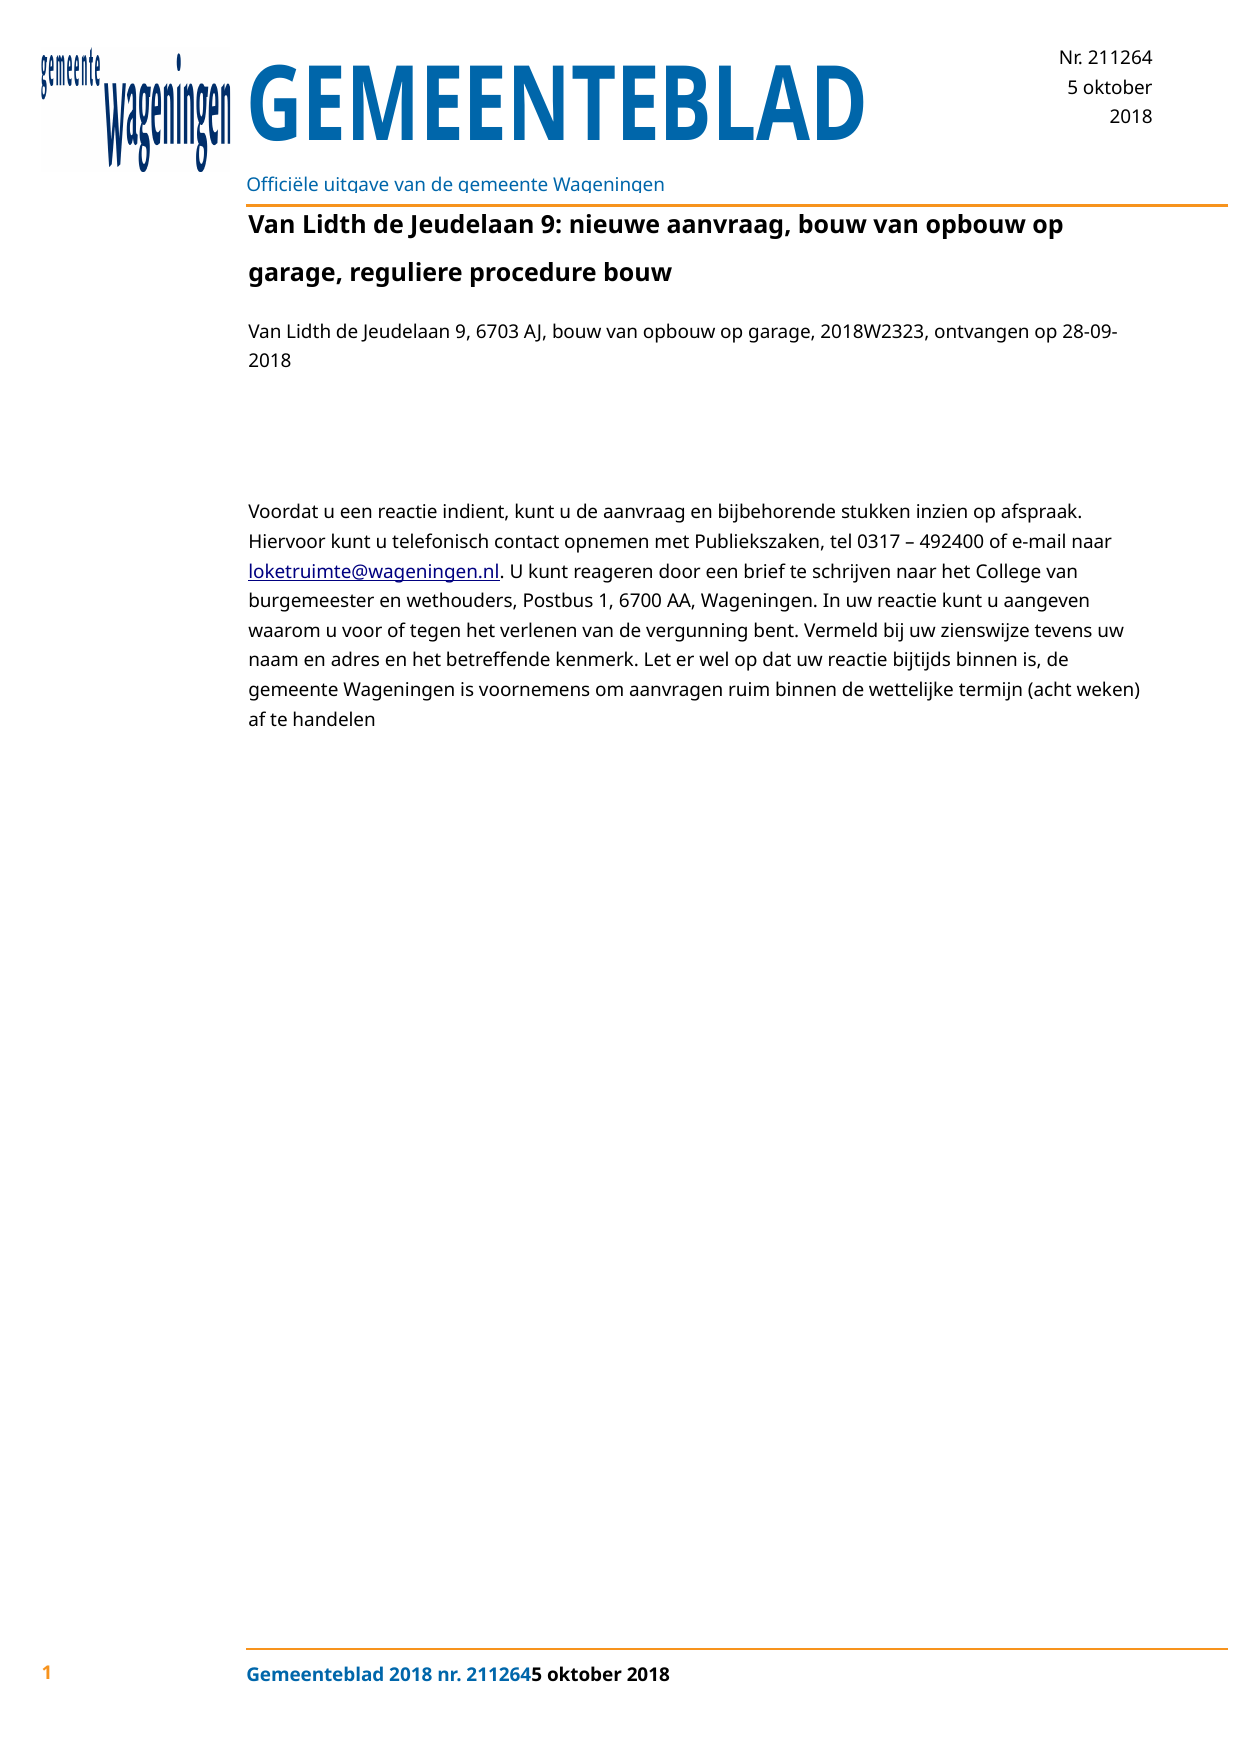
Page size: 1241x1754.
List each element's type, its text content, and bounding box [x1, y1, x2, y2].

text Voordat u een reactie indient, kunt u de aanvraag en bijbehorende stukken inzien op afspraak. Hiervoor kunt u telefonisch contact opnemen met Publiekszaken, tel 0317 – 492400 of e-mail naar loketruimte@wageningen.nl. U kunt reageren door een brief te schrijven naar het College van burgemeester en wethouders, Postbus 1, 6700 AA, Wageningen. In uw reactie kunt u aangeven waarom u voor of tegen het verlenen van de vergunning bent. Vermeld bij uw zienswijze tevens uw naam en adres en het betreffende kenmerk. Let er wel op dat uw reactie bijtijds binnen is, de gemeente Wageningen is voornemens om aanvragen ruim binnen de wettelijke termijn (acht weken) af te handelen [248, 499, 1152, 732]
text Van Lidth de Jeudelaan 9, 6703 AJ, bouw van opbouw op garage, 2018W2323, ontvangen op 28-09-2018 [248, 318, 1152, 373]
text Van Lidth de Jeudelaan 9: nieuwe aanvraag, bouw van opbouw op garage, reguliere procedure bouw [248, 207, 1152, 288]
picture [41, 47, 231, 172]
